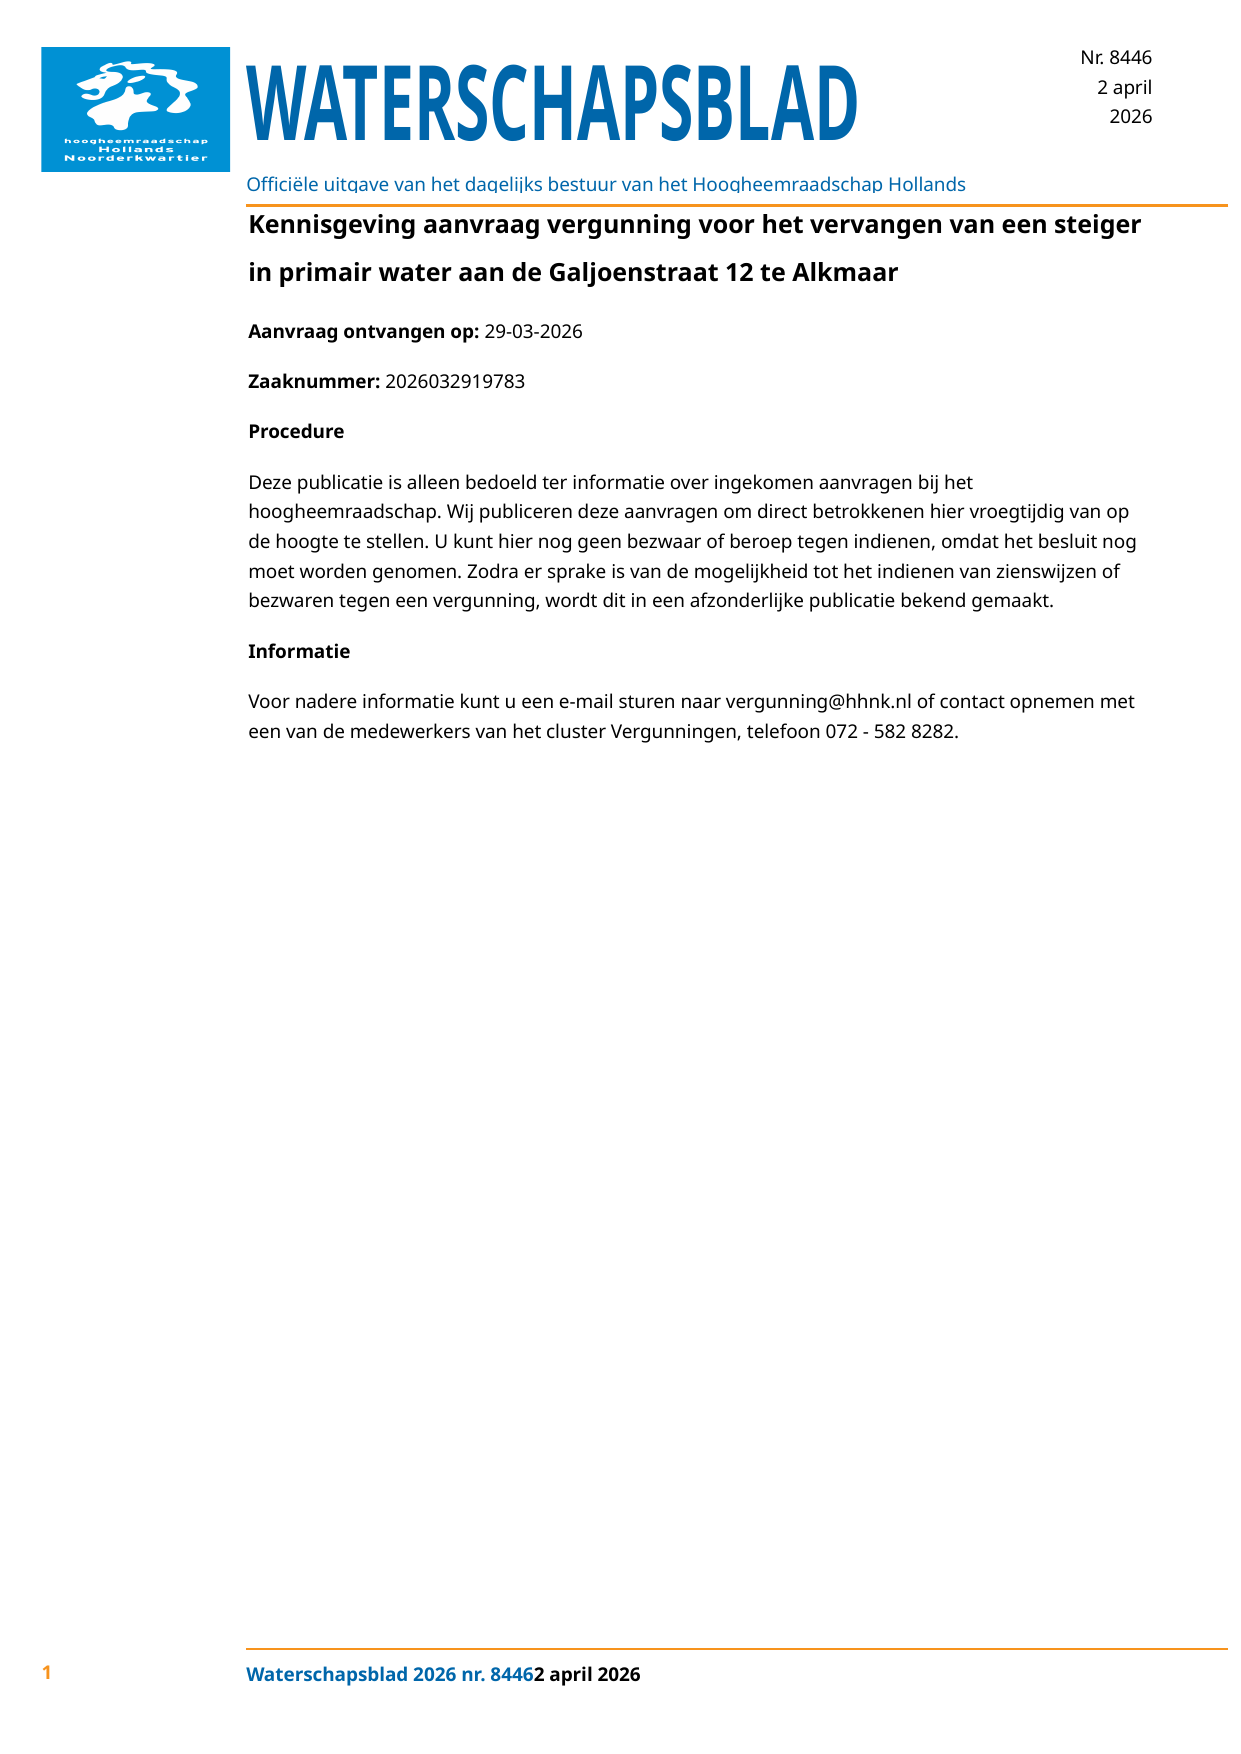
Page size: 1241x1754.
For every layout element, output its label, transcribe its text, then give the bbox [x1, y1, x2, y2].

picture [78, 64, 122, 99]
text Informatie [248, 638, 1152, 664]
text Aanvraag ontvangen op: 29-03-2026 [248, 318, 1152, 344]
text Procedure [248, 419, 1152, 444]
text Deze publicatie is alleen bedoeld ter informatie over ingekomen aanvragen bij het hoogheemraadschap. Wij publiceren deze aanvragen om direct betrokkenen hier vroegtijdig van op de hoogte te stellen. U kunt hier nog geen bezwaar of beroep tegen indienen, omdat het besluit nog moet worden genomen. Zodra er sprake is van de mogelijkheid tot het indienen van zienswijzen of bezwaren tegen een vergunning, wordt dit in een afzonderlijke publicatie bekend gemaakt. [248, 469, 1152, 613]
picture [88, 87, 157, 130]
picture [129, 76, 144, 82]
text Kennisgeving aanvraag vergunning voor het vervangen van een steiger in primair water aan de Galjoenstraat 12 te Alkmaar [248, 207, 1152, 288]
text Voor nadere informatie kunt u een e-mail sturen naar vergunning@hhnk.nl of contact opnemen met een van de medewerkers van het cluster Vergunningen, telefoon 072 - 582 8282. [248, 688, 1152, 744]
text Zaaknummer: 2026032919783 [248, 368, 1152, 394]
picture [118, 62, 197, 112]
